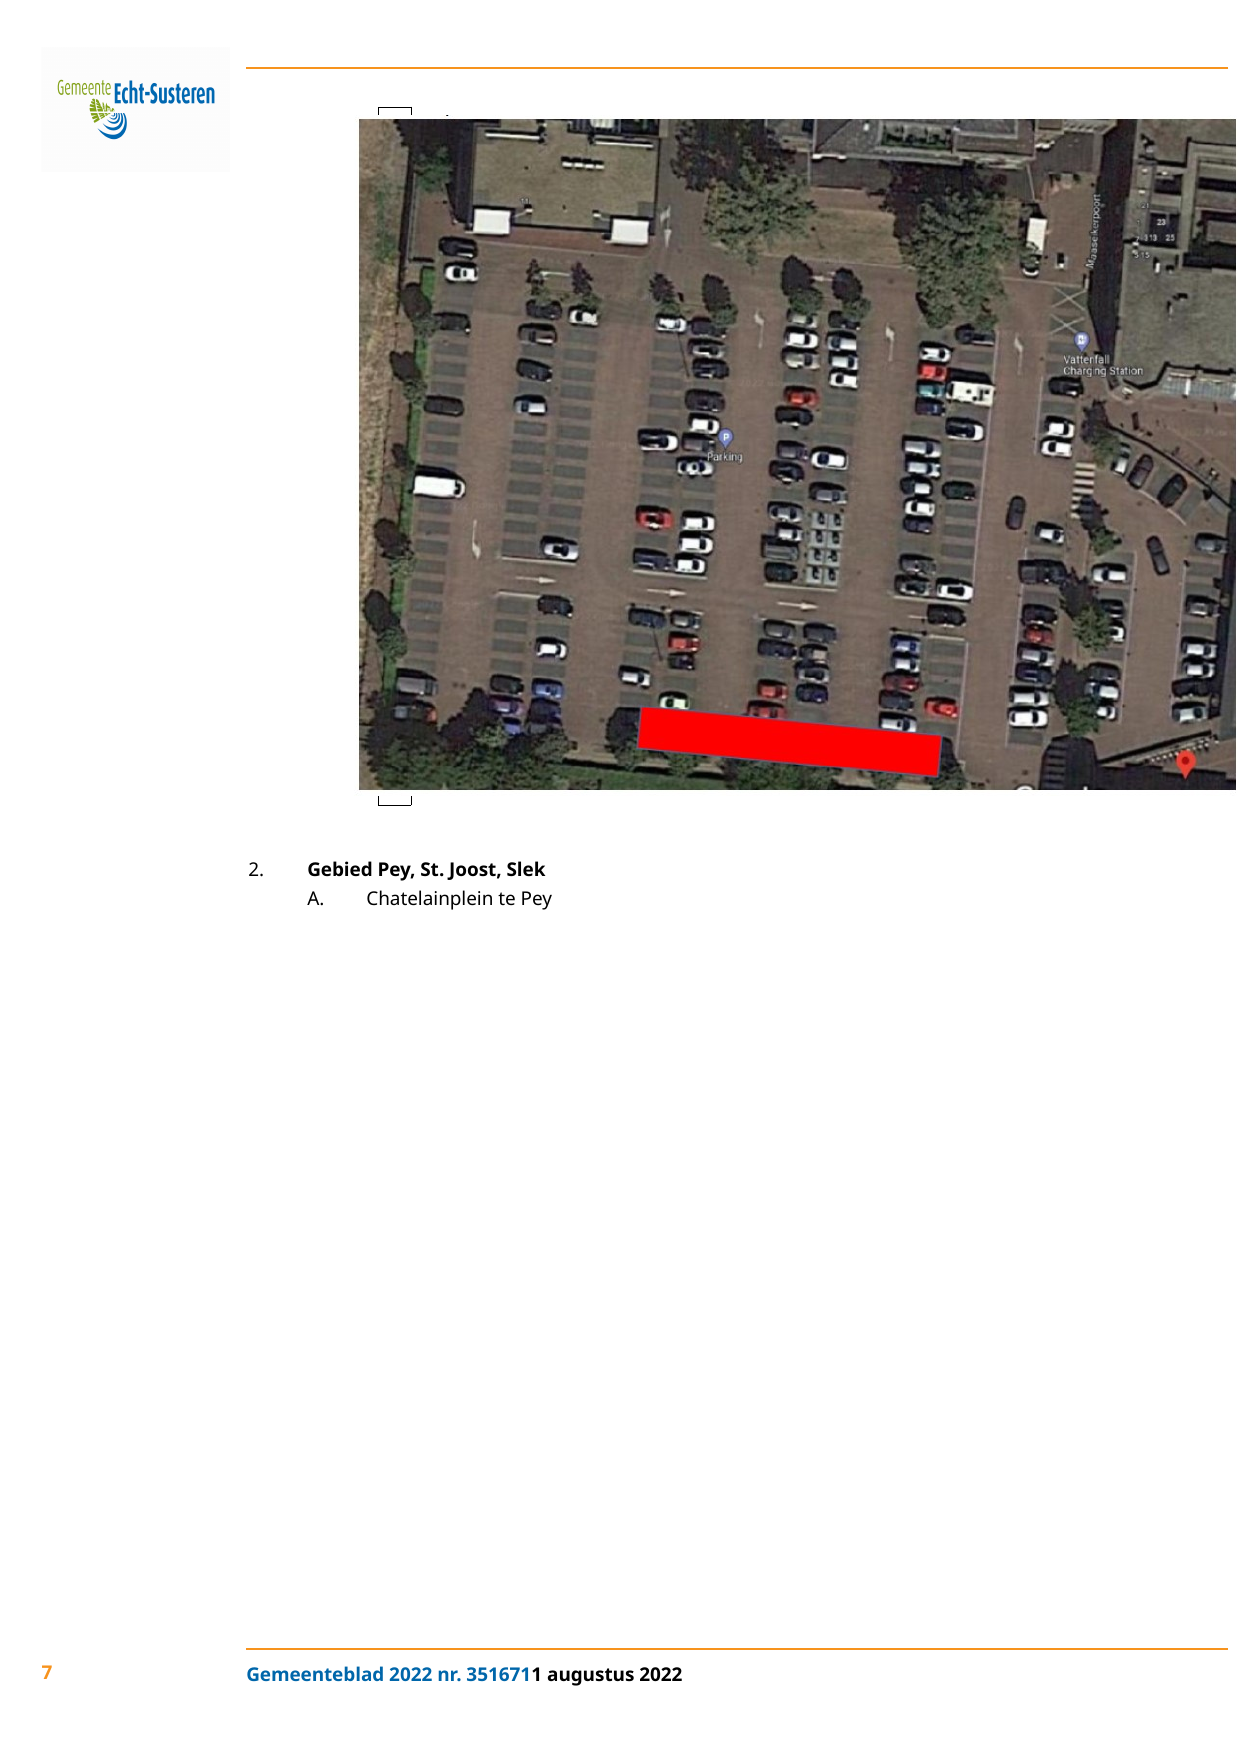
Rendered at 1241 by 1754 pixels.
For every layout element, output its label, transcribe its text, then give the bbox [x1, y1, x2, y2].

picture [354, 115, 1240, 796]
list Chatelainplein te Pey [307, 885, 1152, 911]
picture [41, 47, 231, 172]
list Gebied Pey, St. Joost, Slek [248, 856, 1152, 882]
